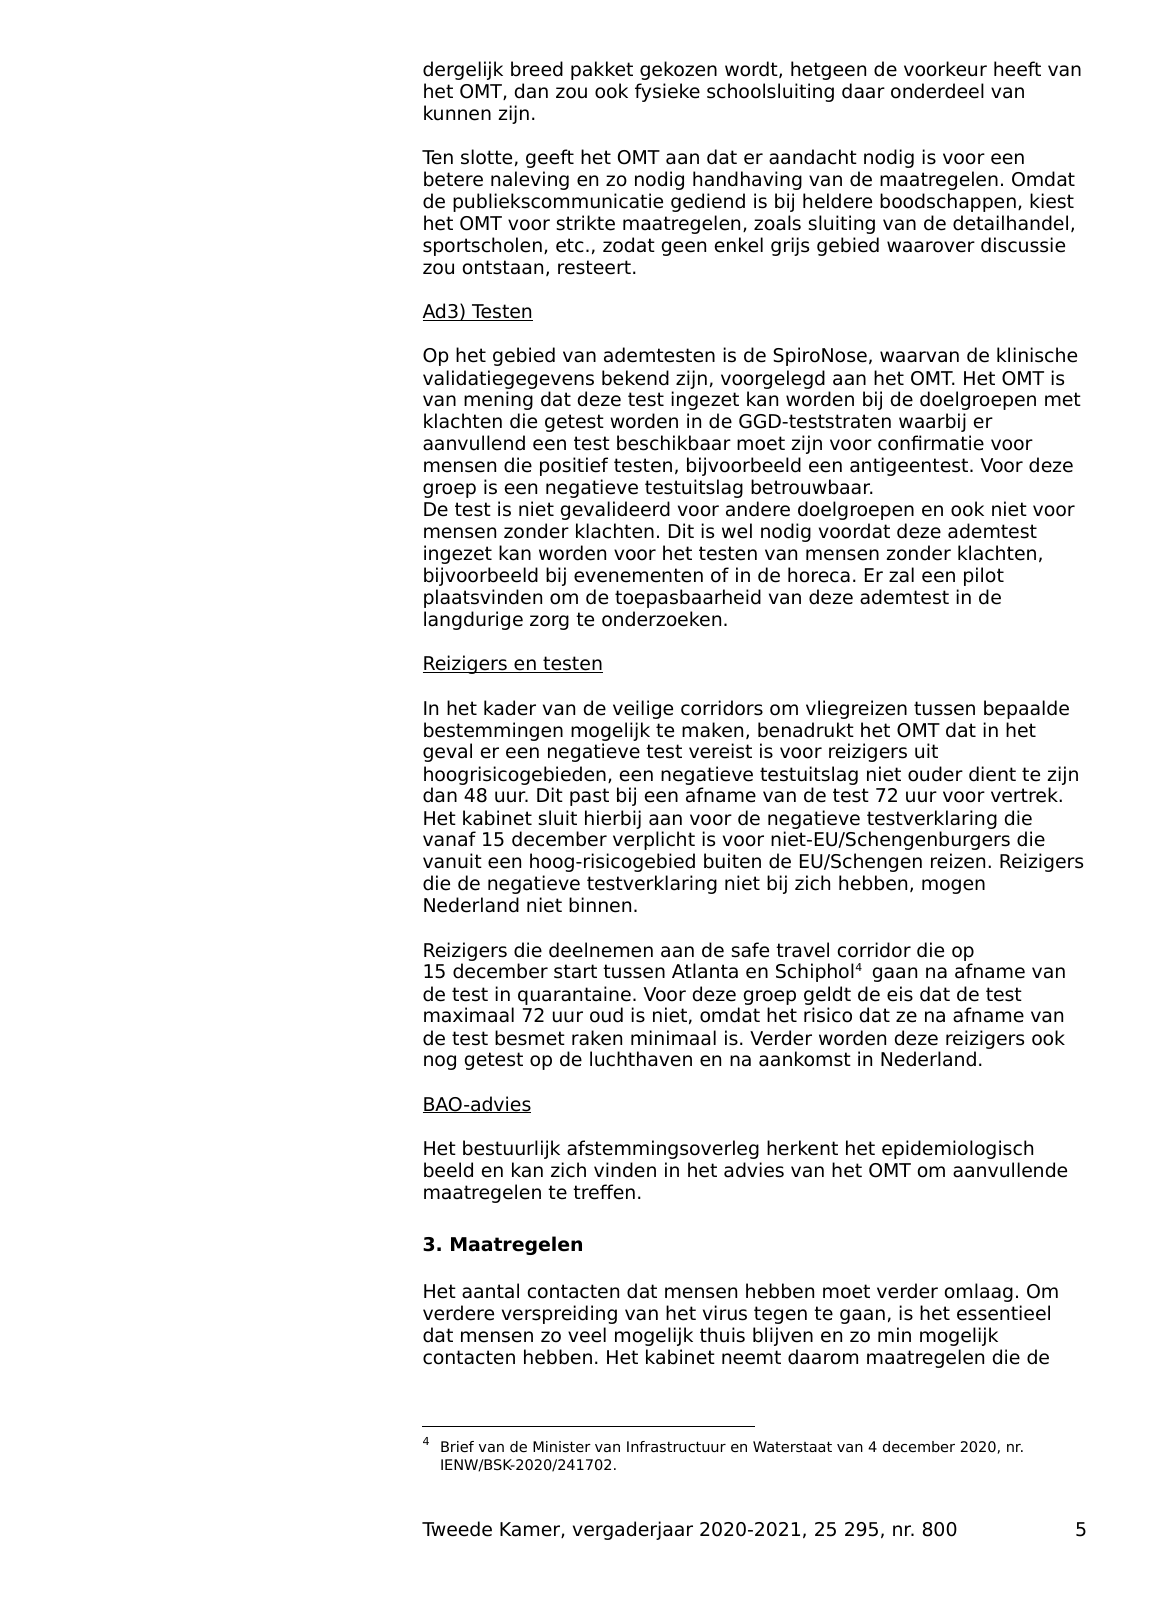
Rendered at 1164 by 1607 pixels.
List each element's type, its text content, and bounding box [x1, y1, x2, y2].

text In het kader van de veilige corridors om vliegreizen tussen bepaalde bestemmingen mogelijk te maken, benadrukt het OMT dat in het geval er een negatieve test vereist is voor reizigers uit hoogrisicogebieden, een negatieve testuitslag niet ouder dient te zijn dan 48 uur. Dit past bij een afname van de test 72 uur voor vertrek. Het kabinet sluit hierbij aan voor de negatieve testverklaring die vanaf 15 december verplicht is voor niet-EU/Schengenburgers die vanuit een hoog-risicogebied buiten de EU/Schengen reizen. Reizigers die de negatieve testverklaring niet bij zich hebben, mogen Nederland niet binnen. [422, 697, 1087, 917]
subtitle Reizigers en testen [422, 653, 1087, 675]
text dergelijk breed pakket gekozen wordt, hetgeen de voorkeur heeft van het OMT, dan zou ook fysieke schoolsluiting daar onderdeel van kunnen zijn. [422, 59, 1087, 125]
text De test is niet gevalideerd voor andere doelgroepen en ook niet voor mensen zonder klachten. Dit is wel nodig voordat deze ademtest ingezet kan worden voor het testen van mensen zonder klachten, bijvoorbeeld bij evenementen of in de horeca. Er zal een pilot plaatsvinden om de toepasbaarheid van deze ademtest in de langdurige zorg te onderzoeken. [422, 499, 1087, 631]
text Reizigers die deelnemen aan de safe travel corridor die op 15 december start tussen Atlanta en Schiphol gaan na afname van de test in quarantaine. Voor deze groep geldt de eis dat de test maximaal 72 uur oud is niet, omdat het risico dat ze na afname van de test besmet raken minimaal is. Verder worden deze reizigers ook nog getest op de luchthaven en na aankomst in Nederland. [422, 939, 1087, 1071]
text Ten slotte, geeft het OMT aan dat er aandacht nodig is voor een betere naleving en zo nodig handhaving van de maatregelen. Omdat de publiekscommunicatie gediend is bij heldere boodschappen, kiest het OMT voor strikte maatregelen, zoals sluiting van de detailhandel, sportscholen, etc., zodat geen enkel grijs gebied waarover discussie zou ontstaan, resteert. [422, 147, 1087, 279]
subtitle Ad3) Testen [422, 301, 1087, 323]
text Op het gebied van ademtesten is de SpiroNose, waarvan de klinische validatiegegevens bekend zijn, voorgelegd aan het OMT. Het OMT is van mening dat deze test ingezet kan worden bij de doelgroepen met klachten die getest worden in de GGD-teststraten waarbij er aanvullend een test beschikbaar moet zijn voor confirmatie voor mensen die positief testen, bijvoorbeeld een antigeentest. Voor deze groep is een negatieve testuitslag betrouwbaar. [422, 345, 1087, 499]
text Het aantal contacten dat mensen hebben moet verder omlaag. Om verdere verspreiding van het virus tegen te gaan, is het essentieel dat mensen zo veel mogelijk thuis blijven en zo min mogelijk contacten hebben. Het kabinet neemt daarom maatregelen die de [422, 1281, 1087, 1368]
subtitle 3. Maatregelen [422, 1234, 1087, 1256]
text Het bestuurlijk afstemmingsoverleg herkent het epidemiologisch beeld en kan zich vinden in het advies van het OMT om aanvullende maatregelen te treffen. [422, 1138, 1087, 1204]
text Brief van de Minister van Infrastructuur en Waterstaat van 4 december 2020, nr. IENW/BSK-2020/241702. [422, 1435, 1087, 1474]
subtitle BAO-advies [422, 1093, 1087, 1116]
